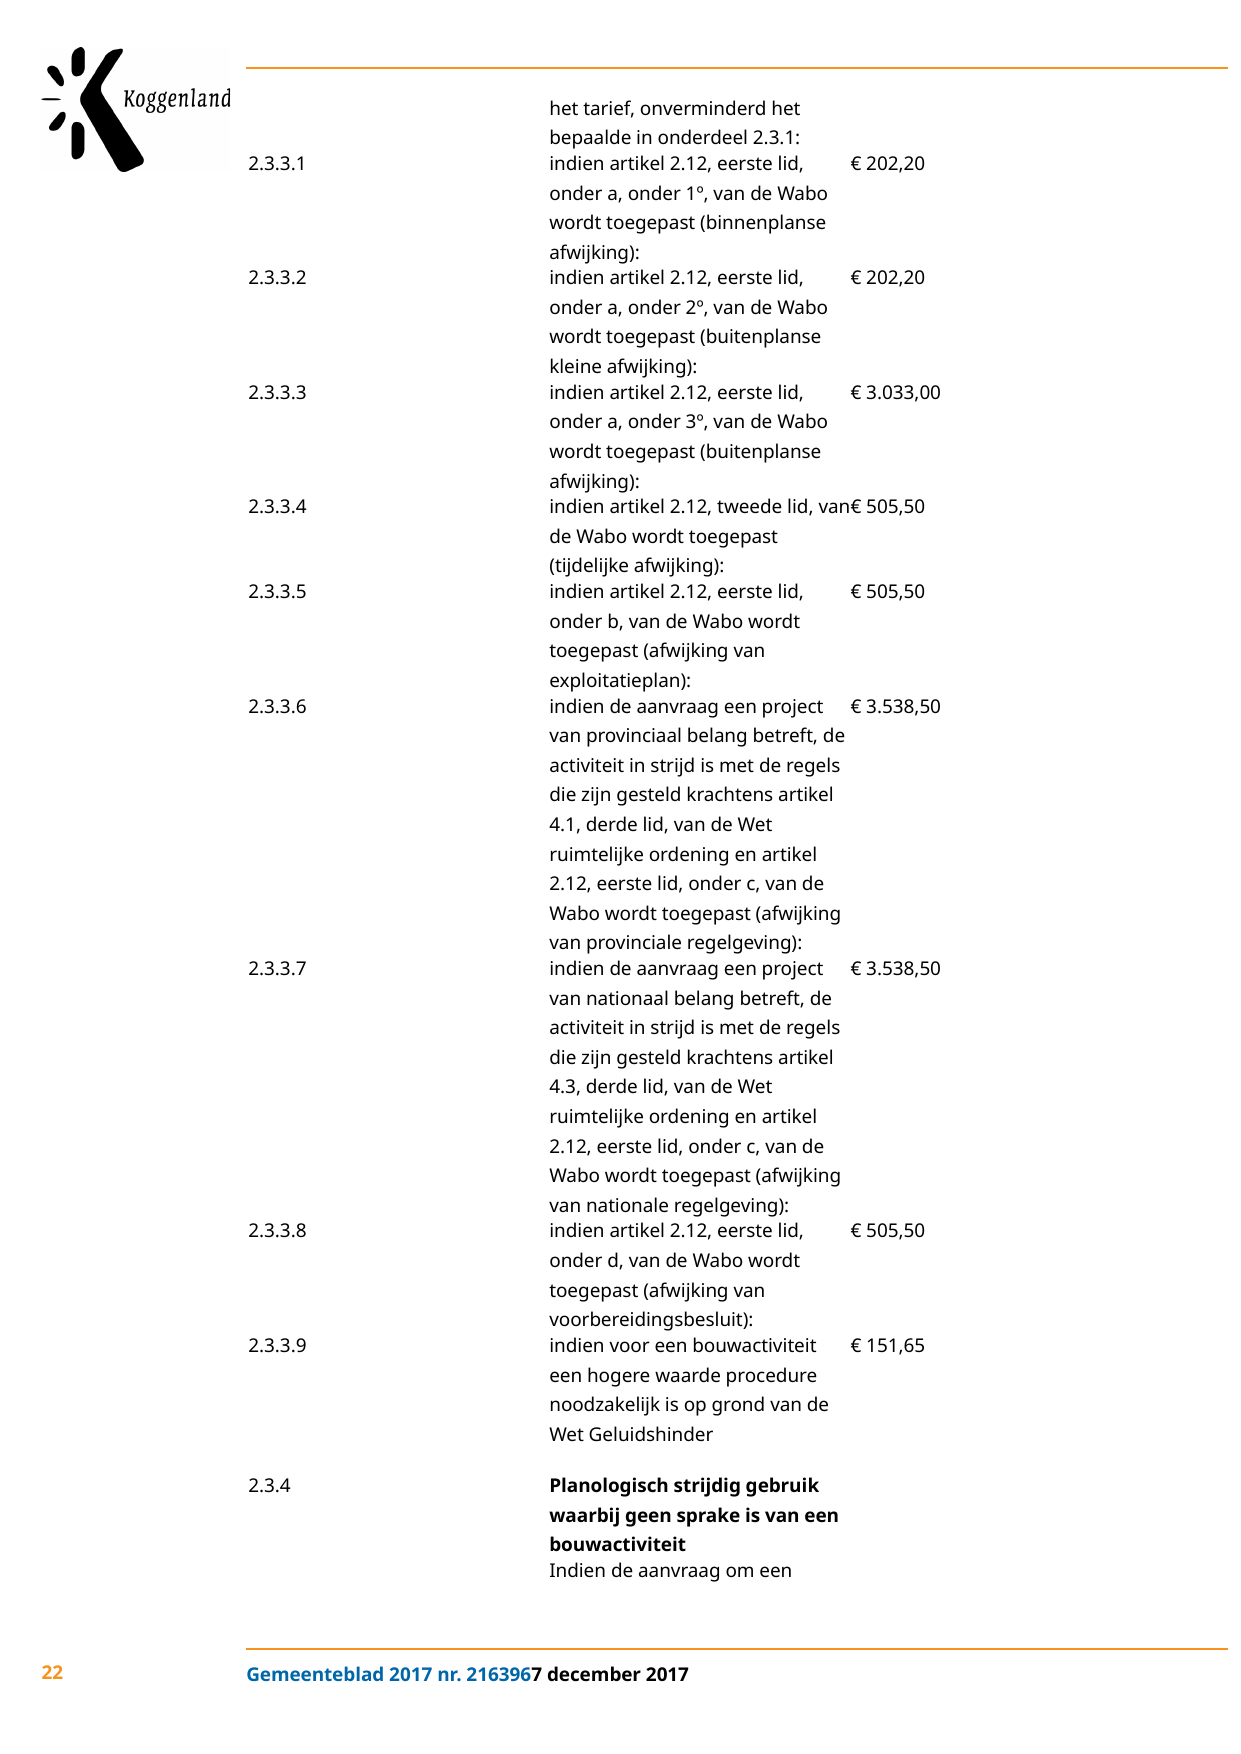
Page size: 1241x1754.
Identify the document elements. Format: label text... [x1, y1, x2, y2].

table_cell 2.3.4 [248, 1473, 549, 1557]
table_cell [850, 95, 1152, 150]
table_cell [248, 1557, 549, 1583]
table_cell 2.3.3.8 [248, 1218, 549, 1332]
table_cell € 202,20 [850, 265, 1152, 379]
table_cell [549, 1447, 850, 1472]
table_cell € 505,50 [850, 1218, 1152, 1332]
table_cell indien artikel 2.12, tweede lid, van de Wabo wordt toegepast (tijdelijke afwijking): [549, 494, 850, 578]
table_cell indien artikel 2.12, eerste lid, onder a, onder 2º, van de Wabo wordt toegepast (buitenplanse kleine afwijking): [549, 265, 850, 379]
table_cell Planologisch strijdig gebruik waarbij geen sprake is van een bouwactiviteit [549, 1473, 850, 1557]
table_cell 2.3.3.1 [248, 150, 549, 264]
table_cell het tarief, onverminderd het bepaalde in onderdeel 2.3.1: [549, 95, 850, 150]
table_cell 2.3.3.3 [248, 379, 549, 493]
table_cell indien artikel 2.12, eerste lid, onder a, onder 3º, van de Wabo wordt toegepast (buitenplanse afwijking): [549, 379, 850, 493]
table_cell [850, 1473, 1152, 1557]
table_cell 2.3.3.2 [248, 265, 549, 379]
table_cell [850, 1447, 1152, 1472]
table_cell 2.3.3.4 [248, 494, 549, 578]
table_cell 2.3.3.7 [248, 955, 549, 1218]
table_cell 2.3.3.5 [248, 579, 549, 693]
table_cell [850, 1557, 1152, 1583]
table_cell indien de aanvraag een project van provinciaal belang betreft, de activiteit in strijd is met de regels die zijn gesteld krachtens artikel 4.1, derde lid, van de Wet ruimtelijke ordening en artikel 2.12, eerste lid, onder c, van de Wabo wordt toegepast (afwijking van provinciale regelgeving): [549, 693, 850, 955]
table_cell Indien de aanvraag om een [549, 1557, 850, 1583]
table_cell indien artikel 2.12, eerste lid, onder a, onder 1º, van de Wabo wordt toegepast (binnenplanse afwijking): [549, 150, 850, 264]
table_cell indien de aanvraag een project van nationaal belang betreft, de activiteit in strijd is met de regels die zijn gesteld krachtens artikel 4.3, derde lid, van de Wet ruimtelijke ordening en artikel 2.12, eerste lid, onder c, van de Wabo wordt toegepast (afwijking van nationale regelgeving): [549, 955, 850, 1218]
table_cell € 505,50 [850, 494, 1152, 578]
table_cell € 3.538,50 [850, 693, 1152, 955]
table_cell € 505,50 [850, 579, 1152, 693]
table_cell € 151,65 [850, 1332, 1152, 1447]
table_cell [248, 95, 549, 150]
table_cell € 3.538,50 [850, 955, 1152, 1218]
picture [41, 47, 231, 172]
table_cell [248, 1447, 549, 1472]
table_cell indien artikel 2.12, eerste lid, onder b, van de Wabo wordt toegepast (afwijking van exploitatieplan): [549, 579, 850, 693]
table_cell 2.3.3.9 [248, 1332, 549, 1447]
table_cell indien voor een bouwactiviteit een hogere waarde procedure noodzakelijk is op grond van de Wet Geluidshinder [549, 1332, 850, 1447]
table_cell € 3.033,00 [850, 379, 1152, 493]
table_cell € 202,20 [850, 150, 1152, 264]
table_cell indien artikel 2.12, eerste lid, onder d, van de Wabo wordt toegepast (afwijking van voorbereidingsbesluit): [549, 1218, 850, 1332]
table_cell 2.3.3.6 [248, 693, 549, 955]
